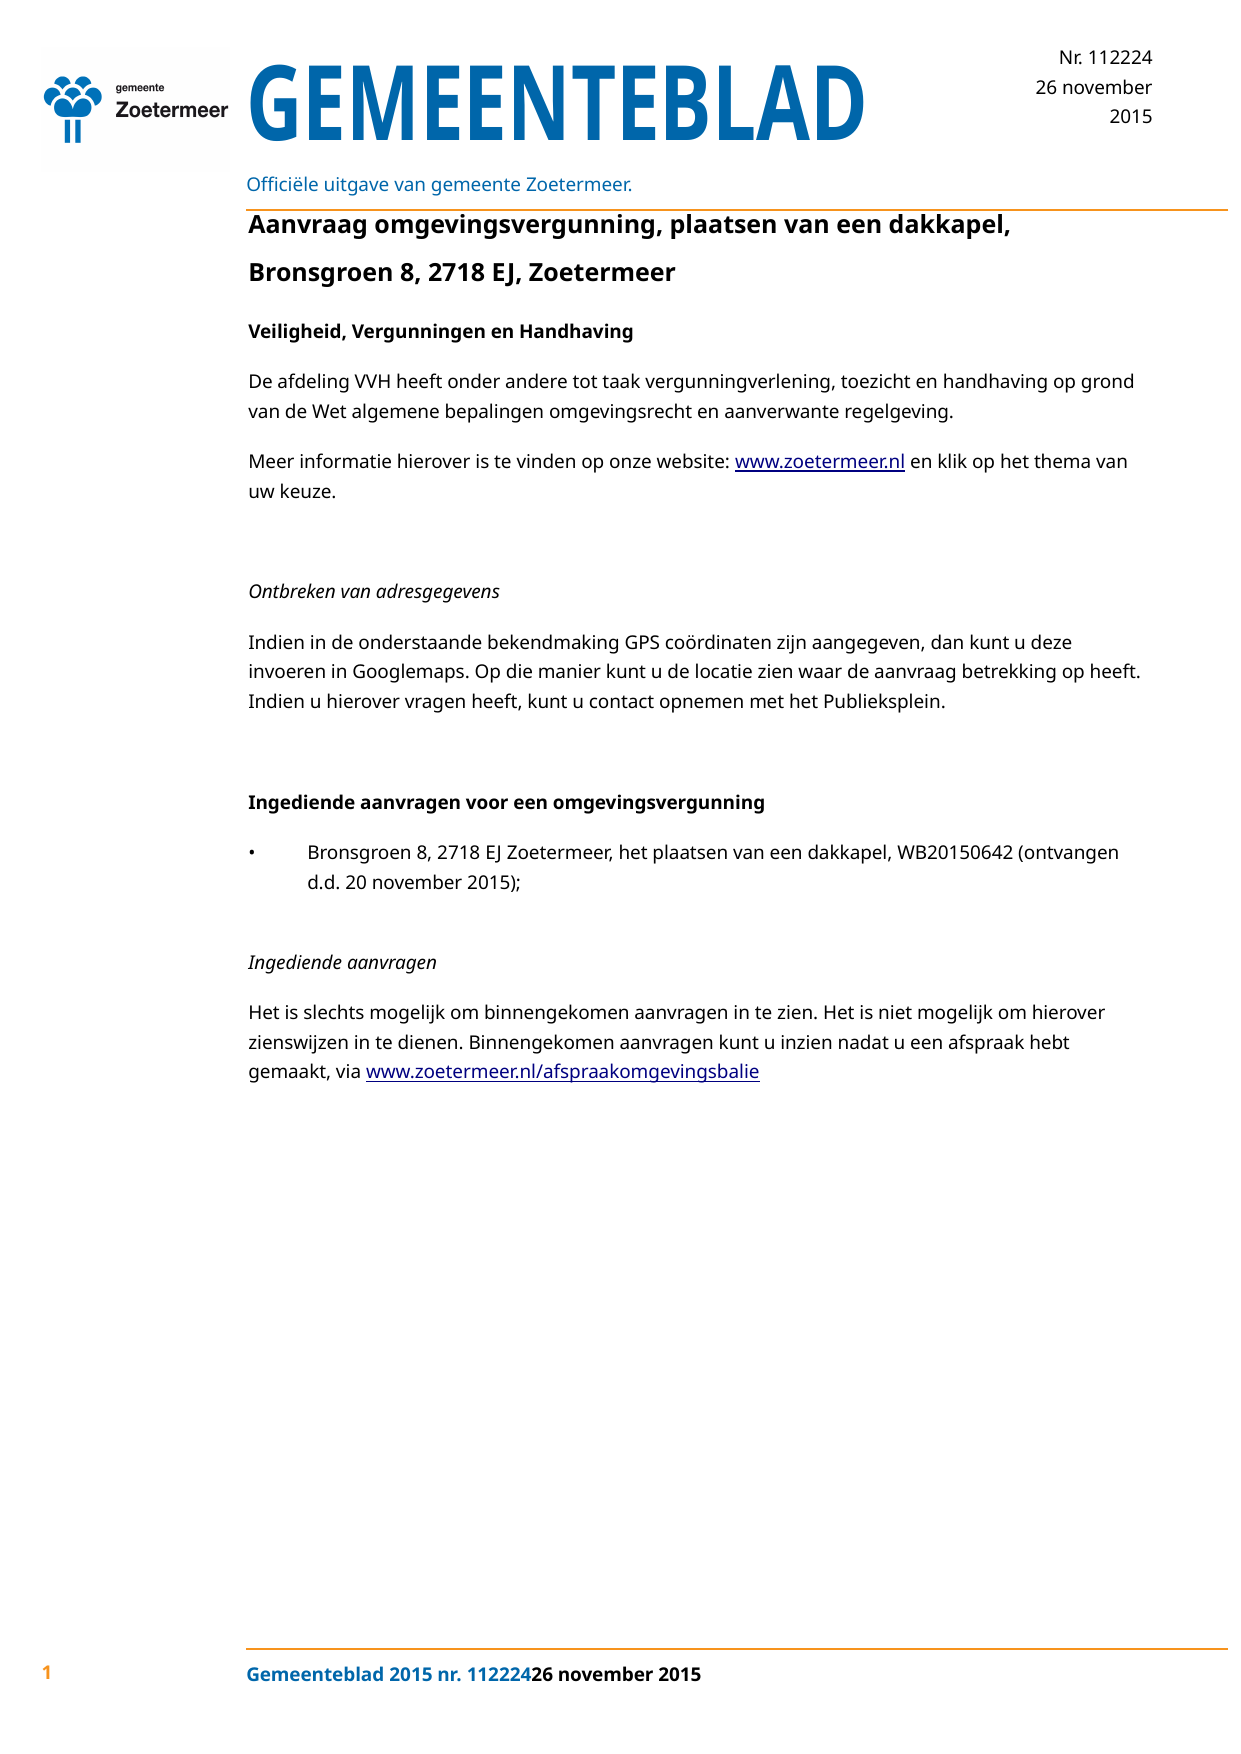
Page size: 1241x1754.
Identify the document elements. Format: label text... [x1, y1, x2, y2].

text Ingediende aanvragen [248, 949, 1152, 975]
text Aanvraag omgevingsvergunning, plaatsen van een dakkapel, Bronsgroen 8, 2718 EJ, Zoetermeer [248, 211, 1152, 288]
text Indien in de onderstaande bekendmaking GPS coördinaten zijn aangegeven, dan kunt u deze invoeren in Googlemaps. Op die manier kunt u de locatie zien waar de aanvraag betrekking op heeft. Indien u hierover vragen heeft, kunt u contact opnemen met het Publieksplein. [248, 629, 1152, 714]
text Ingediende aanvragen voor een omgevingsvergunning [248, 789, 1152, 815]
list Bronsgroen 8, 2718 EJ Zoetermeer, het plaatsen van een dakkapel, WB20150642 (ontvangen d.d. 20 november 2015); [248, 839, 1152, 895]
picture [41, 47, 231, 172]
text De afdeling VVH heeft onder andere tot taak vergunningverlening, toezicht en handhaving op grond van de Wet algemene bepalingen omgevingsrecht en aanverwante regelgeving. [248, 368, 1152, 424]
text Ontbreken van adresgegevens [248, 579, 1152, 604]
text Het is slechts mogelijk om binnengekomen aanvragen in te zien. Het is niet mogelijk om hierover zienswijzen in te dienen. Binnengekomen aanvragen kunt u inzien nadat u een afspraak hebt gemaakt, via www.zoetermeer.nl/afspraakomgevingsbalie [248, 999, 1152, 1084]
text Meer informatie hierover is te vinden op onze website: www.zoetermeer.nl en klik op het thema van uw keuze. [248, 448, 1152, 504]
text Veiligheid, Vergunningen en Handhaving [248, 318, 1152, 344]
